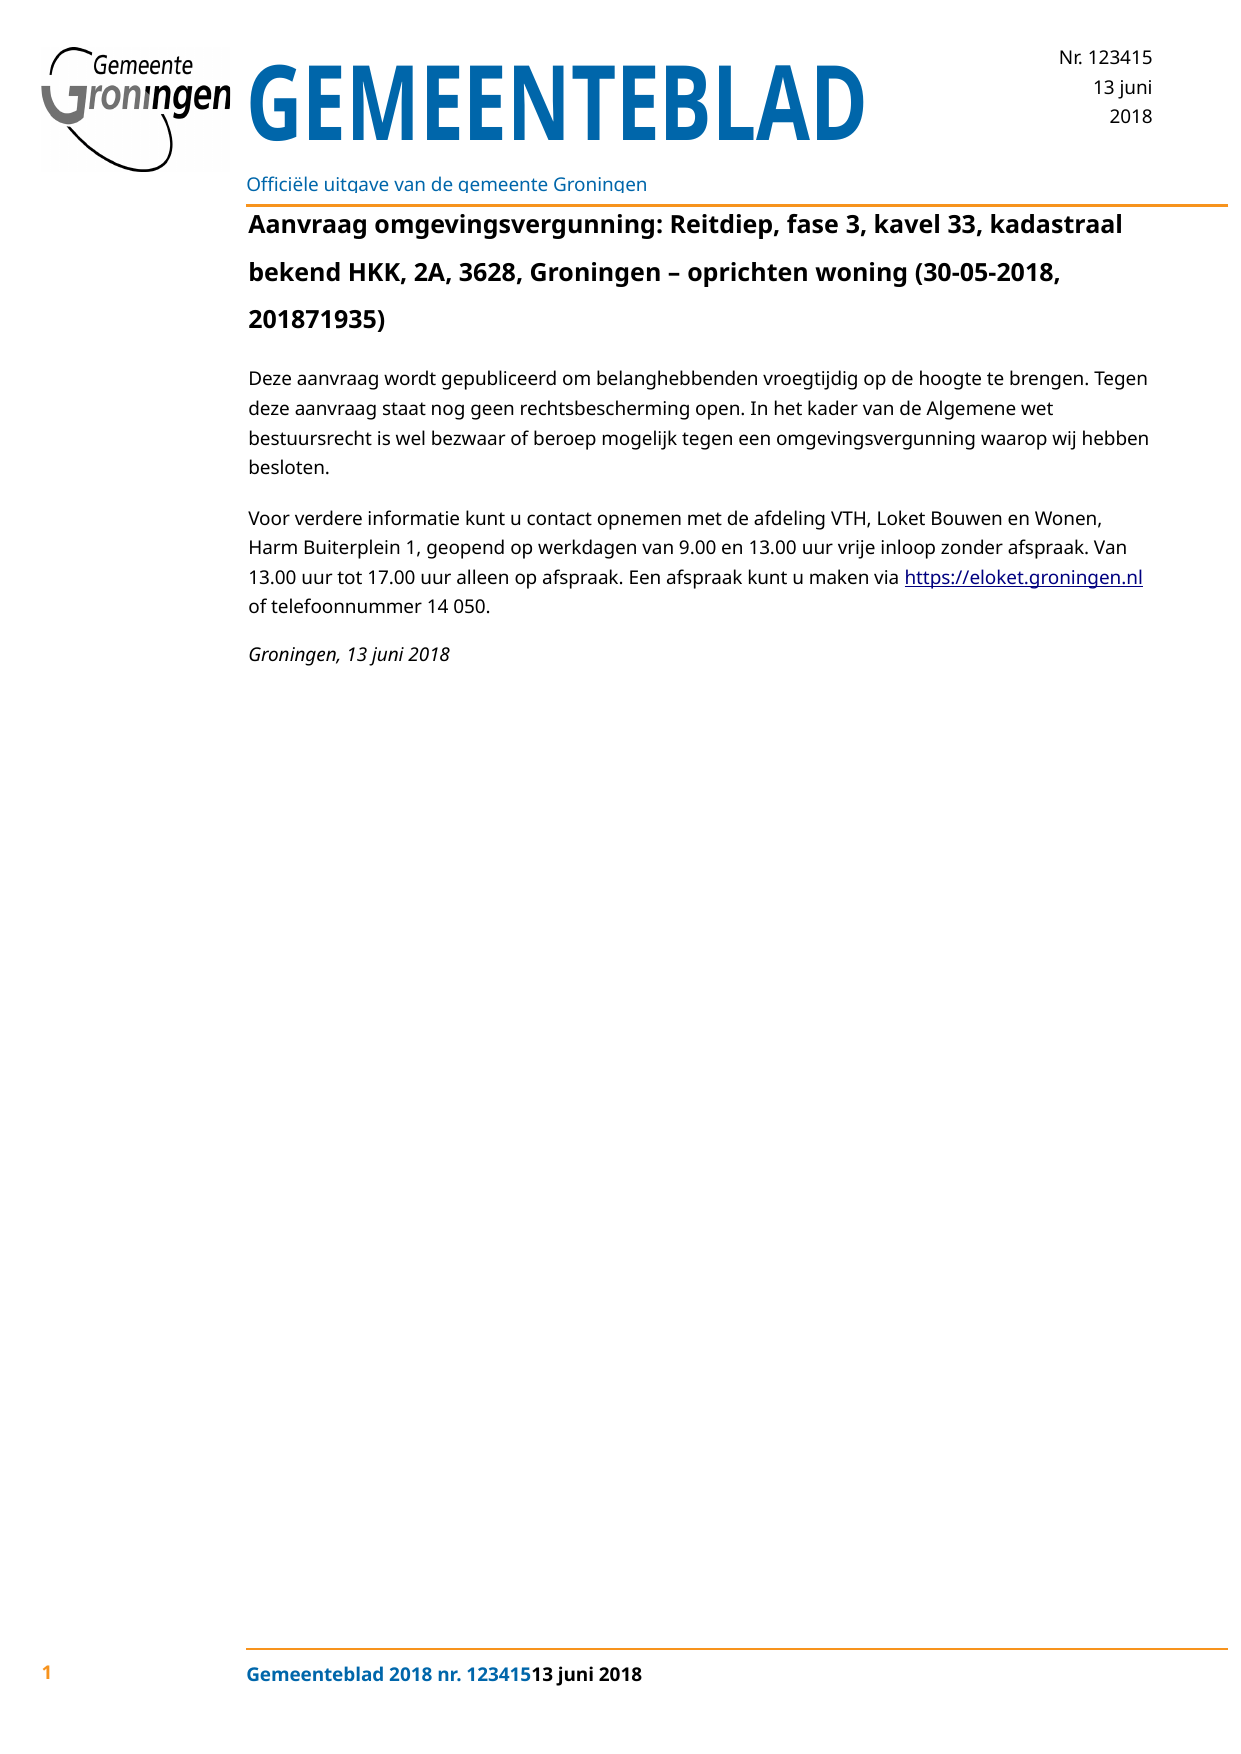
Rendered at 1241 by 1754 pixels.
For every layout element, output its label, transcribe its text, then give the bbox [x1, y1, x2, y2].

text Aanvraag omgevingsvergunning: Reitdiep, fase 3, kavel 33, kadastraal bekend HKK, 2A, 3628, Groningen – oprichten woning (30-05-2018, 201871935) [248, 207, 1152, 336]
text Voor verdere informatie kunt u contact opnemen met de afdeling VTH, Loket Bouwen en Wonen, Harm Buiterplein 1, geopend op werkdagen van 9.00 en 13.00 uur vrije inloop zonder afspraak. Van 13.00 uur tot 17.00 uur alleen op afspraak. Een afspraak kunt u maken via https://eloket.groningen.nl of telefoonnummer 14 050. [248, 505, 1152, 619]
text Deze aanvraag wordt gepubliceerd om belanghebbenden vroegtijdig op de hoogte te brengen. Tegen deze aanvraag staat nog geen rechtsbescherming open. In het kader van de Algemene wet bestuursrecht is wel bezwaar of beroep mogelijk tegen een omgevingsvergunning waarop wij hebben besloten. [248, 366, 1152, 480]
picture [41, 47, 231, 172]
text Groningen, 13 juni 2018 [248, 641, 1152, 667]
